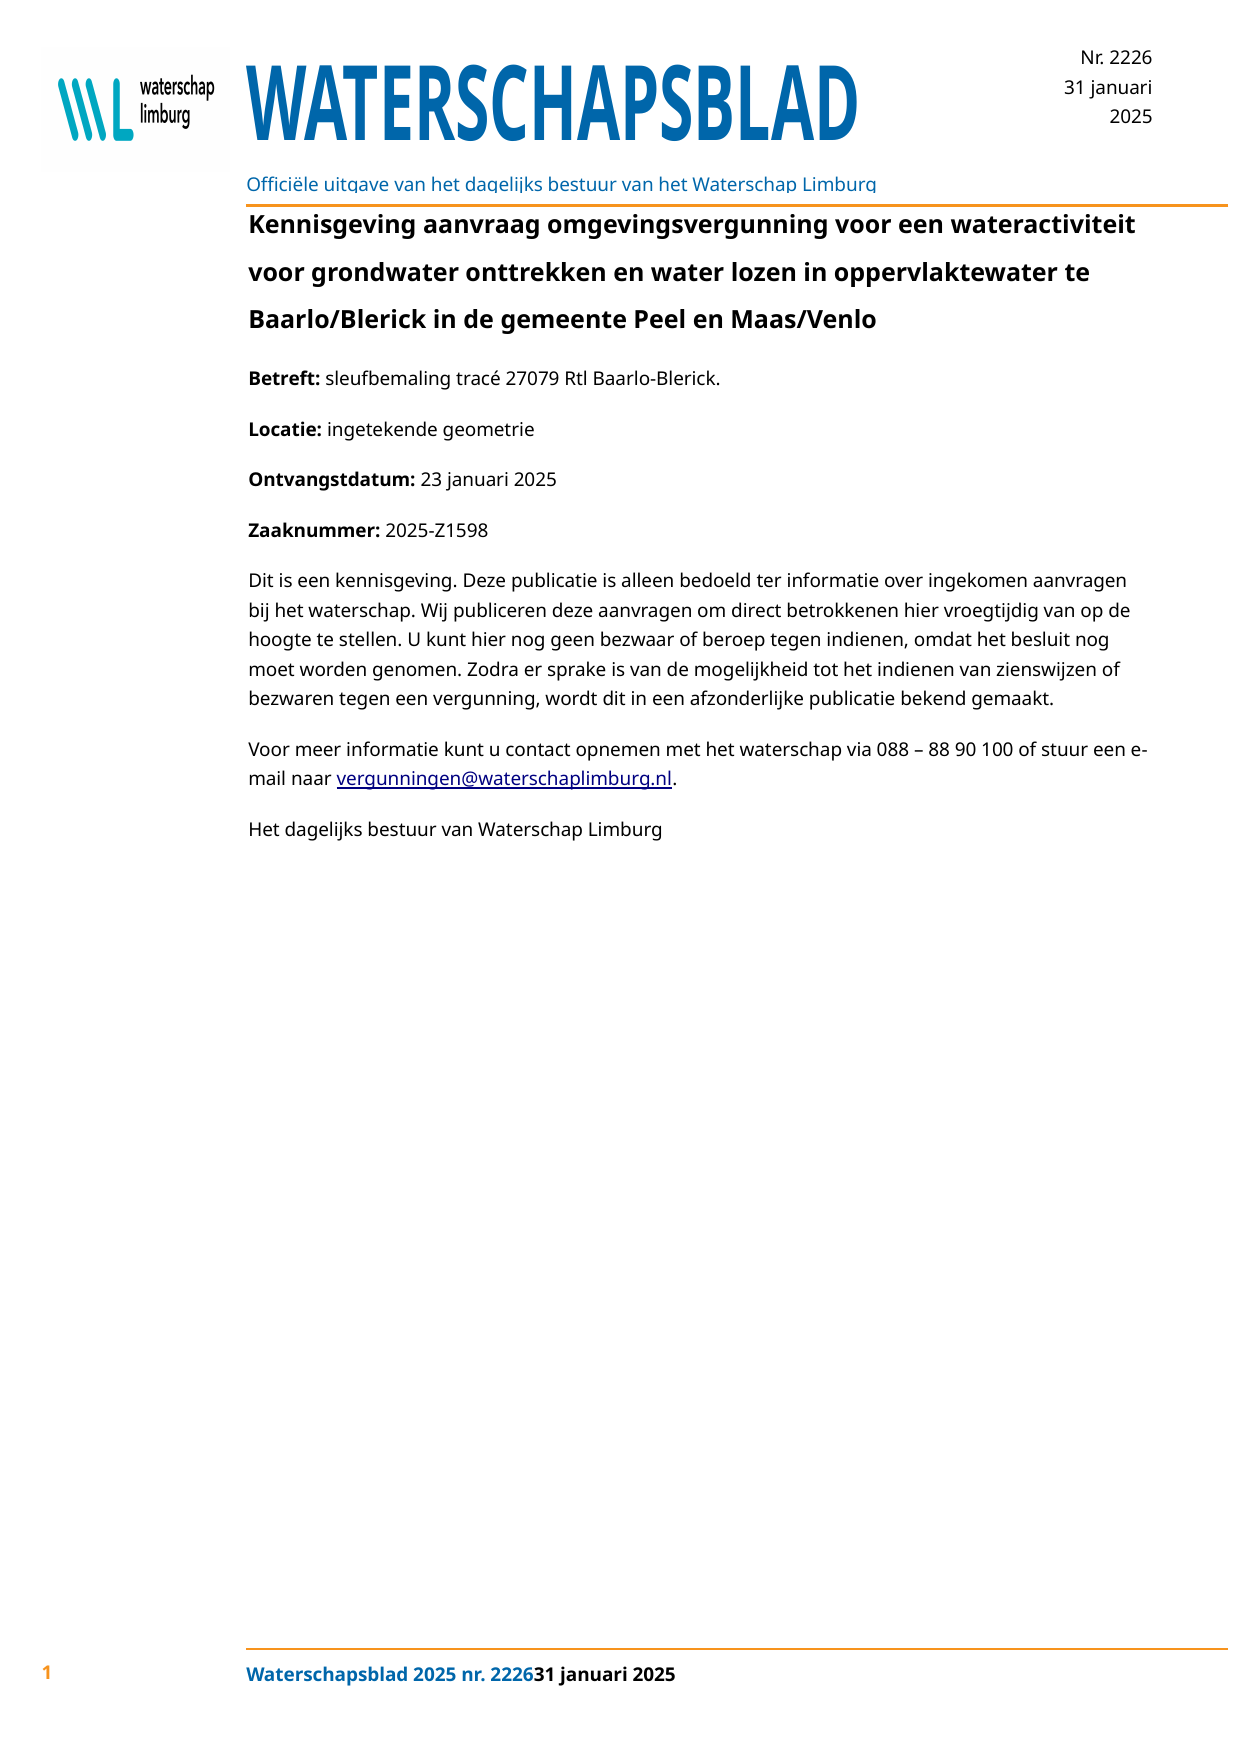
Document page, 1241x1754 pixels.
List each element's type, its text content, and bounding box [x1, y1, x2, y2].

text Ontvangstdatum: 23 januari 2025 [248, 466, 1152, 492]
text Dit is een kennisgeving. Deze publicatie is alleen bedoeld ter informatie over ingekomen aanvragen bij het waterschap. Wij publiceren deze aanvragen om direct betrokkenen hier vroegtijdig van op de hoogte te stellen. U kunt hier nog geen bezwaar of beroep tegen indienen, omdat het besluit nog moet worden genomen. Zodra er sprake is van de mogelijkheid tot het indienen van zienswijzen of bezwaren tegen een vergunning, wordt dit in een afzonderlijke publicatie bekend gemaakt. [248, 567, 1152, 711]
picture [41, 47, 231, 172]
text Locatie: ingetekende geometrie [248, 416, 1152, 442]
text Zaaknummer: 2025-Z1598 [248, 517, 1152, 542]
text Betreft: sleufbemaling tracé 27079 Rtl Baarlo-Blerick. [248, 366, 1152, 391]
text Kennisgeving aanvraag omgevingsvergunning voor een wateractiviteit voor grondwater onttrekken en water lozen in oppervlaktewater te Baarlo/Blerick in de gemeente Peel en Maas/Venlo [248, 207, 1152, 336]
text Voor meer informatie kunt u contact opnemen met het waterschap via 088 – 88 90 100 of stuur een e-mail naar vergunningen@waterschaplimburg.nl. [248, 736, 1152, 791]
text Het dagelijks bestuur van Waterschap Limburg [248, 816, 1152, 842]
